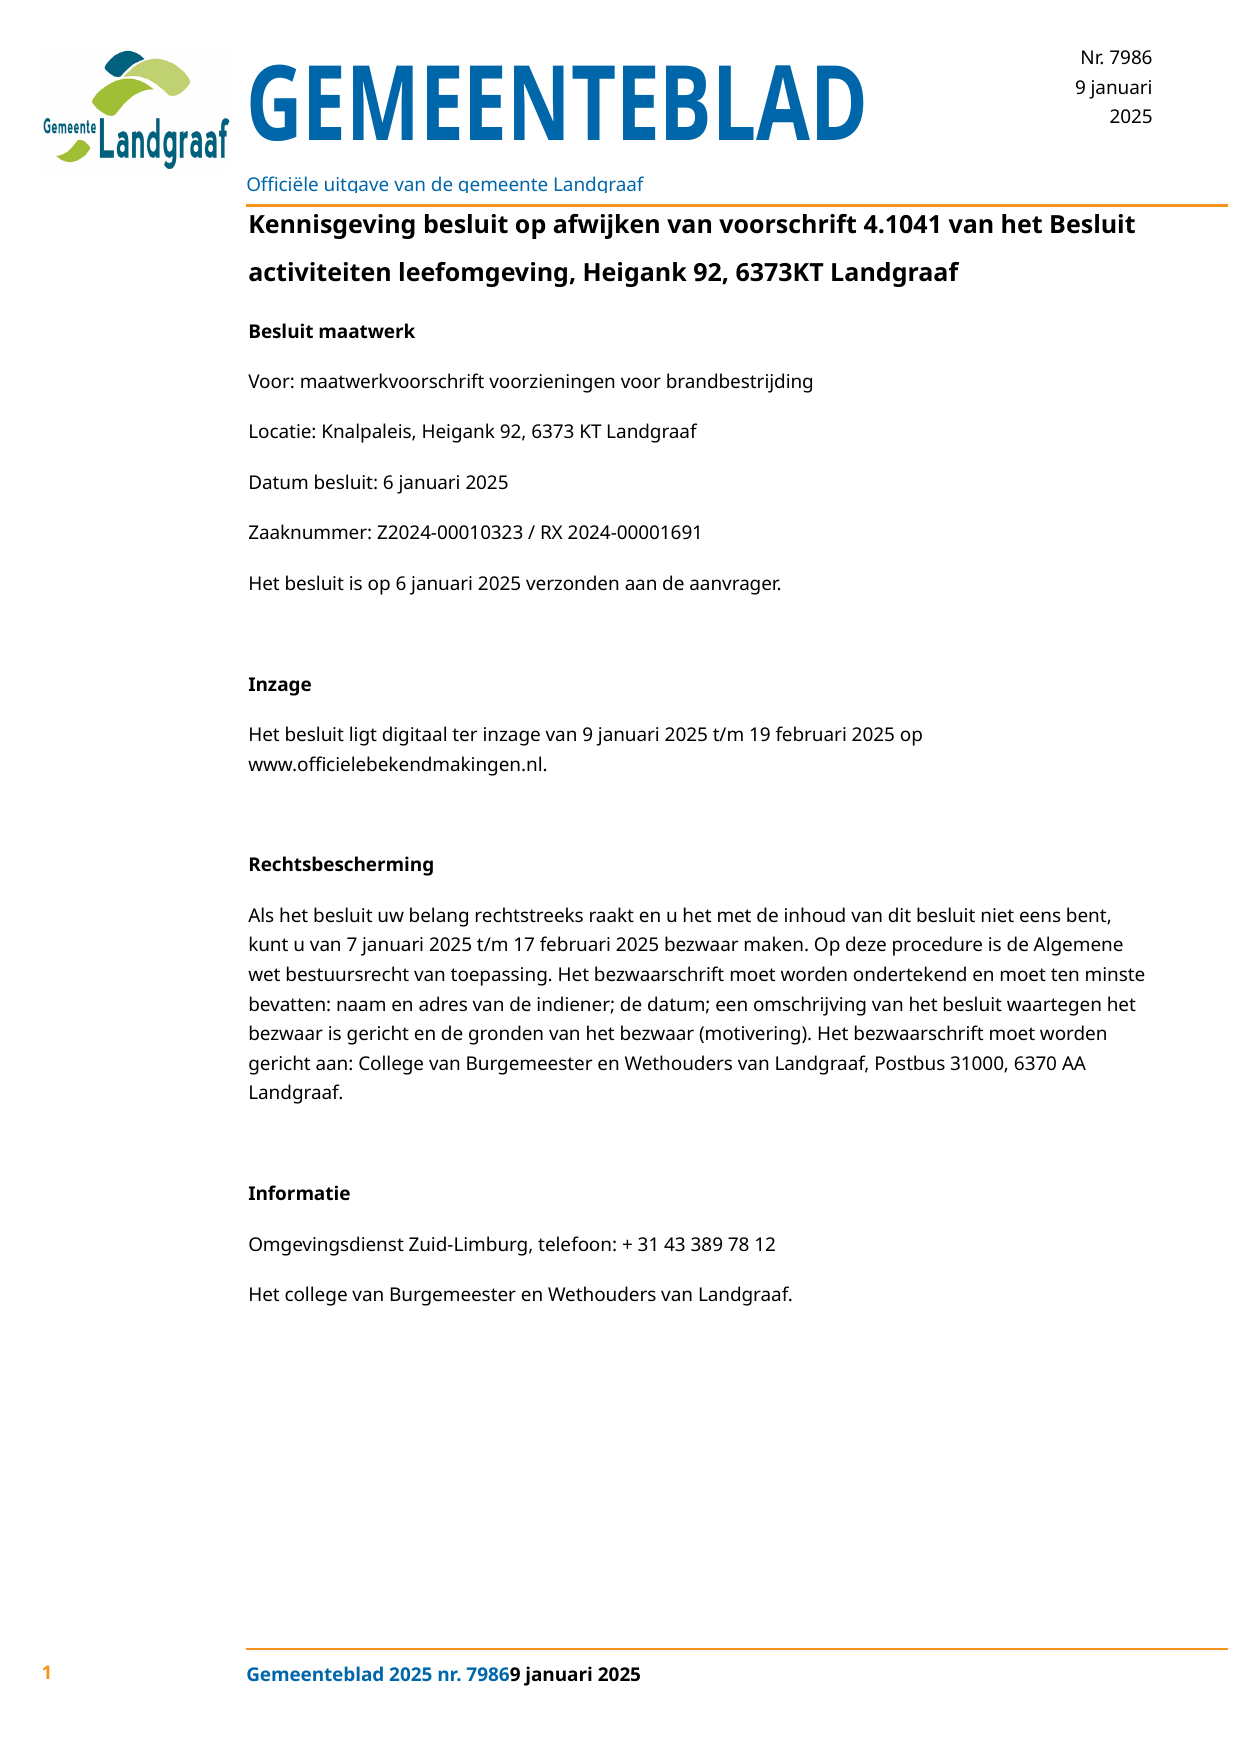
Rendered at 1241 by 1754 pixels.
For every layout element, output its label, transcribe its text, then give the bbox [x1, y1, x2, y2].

picture [41, 47, 231, 172]
text Locatie: Knalpaleis, Heigank 92, 6373 KT Landgraaf [248, 419, 1152, 444]
text Voor: maatwerkvoorschrift voorzieningen voor brandbestrijding [248, 368, 1152, 394]
text Als het besluit uw belang rechtstreeks raakt en u het met de inhoud van dit besluit niet eens bent, kunt u van 7 januari 2025 t/m 17 februari 2025 bezwaar maken. Op deze procedure is de Algemene wet bestuursrecht van toepassing. Het bezwaarschrift moet worden ondertekend en moet ten minste bevatten: naam en adres van de indiener; de datum; een omschrijving van het besluit waartegen het bezwaar is gericht en de gronden van het bezwaar (motivering). Het bezwaarschrift moet worden gericht aan: College van Burgemeester en Wethouders van Landgraaf, Postbus 31000, 6370 AA Landgraaf. [248, 902, 1152, 1105]
text Kennisgeving besluit op afwijken van voorschrift 4.1041 van het Besluit activiteiten leefomgeving, Heigank 92, 6373KT Landgraaf [248, 207, 1152, 288]
text Het besluit ligt digitaal ter inzage van 9 januari 2025 t/m 19 februari 2025 op www.officielebekendmakingen.nl. [248, 721, 1152, 777]
text Informatie [248, 1180, 1152, 1206]
text Rechtsbescherming [248, 852, 1152, 877]
text Besluit maatwerk [248, 318, 1152, 344]
text Omgevingsdienst Zuid-Limburg, telefoon: + 31 43 389 78 12 [248, 1231, 1152, 1257]
text Het college van Burgemeester en Wethouders van Landgraaf. [248, 1281, 1152, 1307]
text Datum besluit: 6 januari 2025 [248, 469, 1152, 495]
text Het besluit is op 6 januari 2025 verzonden aan de aanvrager. [248, 570, 1152, 596]
text Zaaknummer: Z2024-00010323 / RX 2024-00001691 [248, 519, 1152, 545]
text Inzage [248, 671, 1152, 697]
